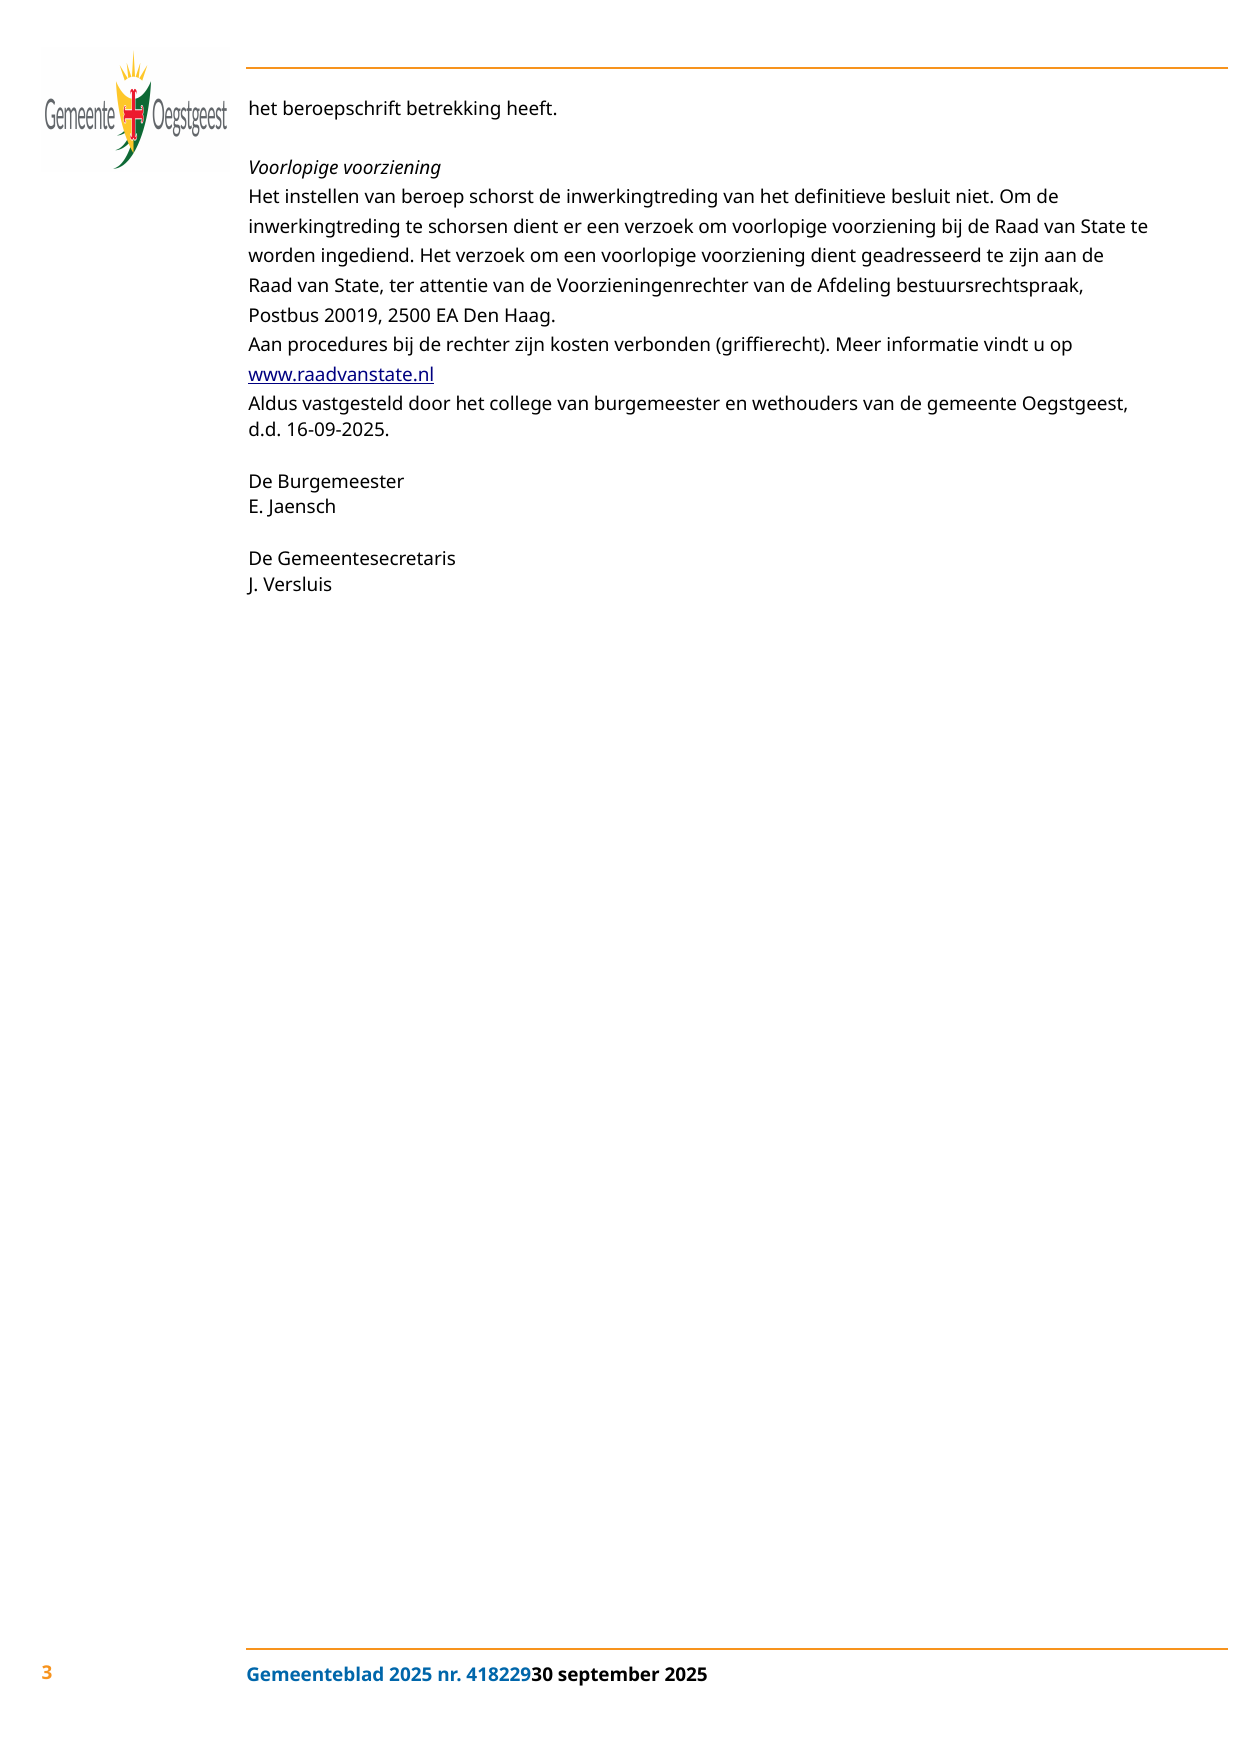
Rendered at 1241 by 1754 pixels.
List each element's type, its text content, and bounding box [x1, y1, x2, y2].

text het beroepschrift betrekking heeft. [248, 95, 1152, 121]
text Het instellen van beroep schorst de inwerkingtreding van het definitieve besluit niet. Om de inwerkingtreding te schorsen dient er een verzoek om voorlopige voorziening bij de Raad van State te worden ingediend. Het verzoek om een voorlopige voorziening dient geadresseerd te zijn aan de Raad van State, ter attentie van de Voorzieningenrechter van de Afdeling bestuursrechtspraak, Postbus 20019, 2500 EA Den Haag. [248, 183, 1152, 328]
text De Gemeentesecretaris [248, 545, 1152, 571]
text Aan procedures bij de rechter zijn kosten verbonden (griffierecht). Meer informatie vindt u op www.raadvanstate.nl [248, 331, 1152, 387]
picture [41, 47, 231, 172]
text De Burgemeester [248, 468, 1152, 493]
text E. Jaensch [248, 493, 1152, 519]
text Voorlopige voorziening [248, 154, 1152, 180]
text Aldus vastgesteld door het college van burgemeester en wethouders van de gemeente Oegstgeest, d.d. 16-09-2025. [248, 391, 1152, 442]
text J. Versluis [248, 571, 1152, 596]
